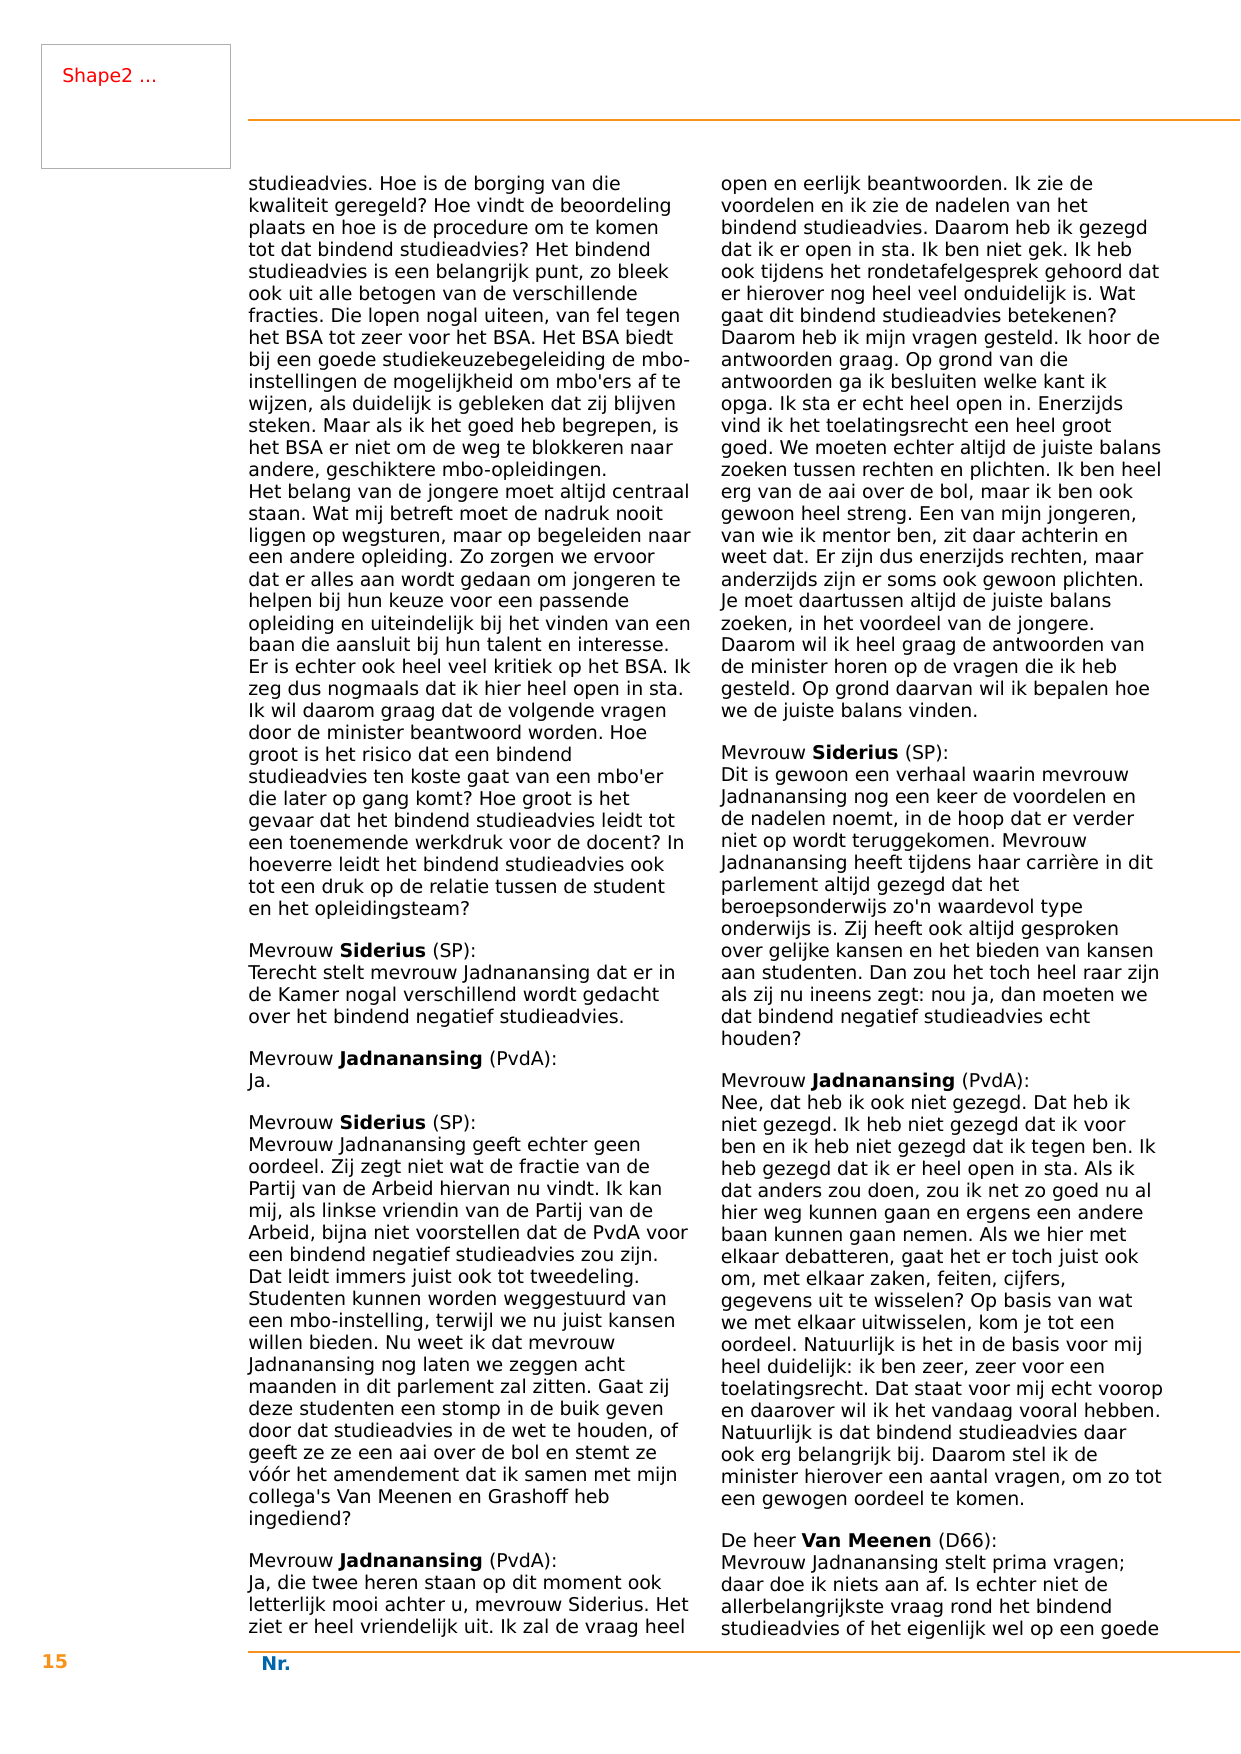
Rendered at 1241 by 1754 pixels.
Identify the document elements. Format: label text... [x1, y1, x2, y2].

text Ja. [248, 1070, 691, 1092]
text studieadvies. Hoe is de borging van die kwaliteit geregeld? Hoe vindt de beoordeling plaats en hoe is de procedure om te komen tot dat bindend studieadvies? Het bindend studieadvies is een belangrijk punt, zo bleek ook uit alle betogen van de verschillende fracties. Die lopen nogal uiteen, van fel tegen het BSA tot zeer voor het BSA. Het BSA biedt bij een goede studiekeuzebegeleiding de mbo-instellingen de mogelijkheid om mbo'ers af te wijzen, als duidelijk is gebleken dat zij blijven steken. Maar als ik het goed heb begrepen, is het BSA er niet om de weg te blokkeren naar andere, geschiktere mbo-opleidingen. [248, 173, 691, 481]
text Mevrouw Jadnanansing stelt prima vragen; daar doe ik niets aan af. Is echter niet de allerbelangrijkste vraag rond het bindend studieadvies of het eigenlijk wel op een goede [721, 1552, 1163, 1639]
text Mevrouw Jadnanansing (PvdA): [721, 1070, 1163, 1092]
text Dit is gewoon een verhaal waarin mevrouw Jadnanansing nog een keer de voordelen en de nadelen noemt, in de hoop dat er verder niet op wordt teruggekomen. Mevrouw Jadnanansing heeft tijdens haar carrière in dit parlement altijd gezegd dat het beroepsonderwijs zo'n waardevol type onderwijs is. Zij heeft ook altijd gesproken over gelijke kansen en het bieden van kansen aan studenten. Dan zou het toch heel raar zijn als zij nu ineens zegt: nou ja, dan moeten we dat bindend negatief studieadvies echt houden? [721, 764, 1163, 1050]
text Nee, dat heb ik ook niet gezegd. Dat heb ik niet gezegd. Ik heb niet gezegd dat ik voor ben en ik heb niet gezegd dat ik tegen ben. Ik heb gezegd dat ik er heel open in sta. Als ik dat anders zou doen, zou ik net zo goed nu al hier weg kunnen gaan en ergens een andere baan kunnen gaan nemen. Als we hier met elkaar debatteren, gaat het er toch juist ook om, met elkaar zaken, feiten, cijfers, gegevens uit te wisselen? Op basis van wat we met elkaar uitwisselen, kom je tot een oordeel. Natuurlijk is het in de basis voor mij heel duidelijk: ik ben zeer, zeer voor een toelatingsrecht. Dat staat voor mij echt voorop en daarover wil ik het vandaag vooral hebben. Natuurlijk is dat bindend studieadvies daar ook erg belangrijk bij. Daarom stel ik de minister hierover een aantal vragen, om zo tot een gewogen oordeel te komen. [721, 1092, 1163, 1509]
text Mevrouw Siderius (SP): [248, 1112, 691, 1134]
text Mevrouw Siderius (SP): [721, 742, 1163, 764]
text Terecht stelt mevrouw Jadnanansing dat er in de Kamer nogal verschillend wordt gedacht over het bindend negatief studieadvies. [248, 962, 691, 1028]
text open en eerlijk beantwoorden. Ik zie de voordelen en ik zie de nadelen van het bindend studieadvies. Daarom heb ik gezegd dat ik er open in sta. Ik ben niet gek. Ik heb ook tijdens het rondetafelgesprek gehoord dat er hierover nog heel veel onduidelijk is. Wat gaat dit bindend studieadvies betekenen? Daarom heb ik mijn vragen gesteld. Ik hoor de antwoorden graag. Op grond van die antwoorden ga ik besluiten welke kant ik opga. Ik sta er echt heel open in. Enerzijds vind ik het toelatingsrecht een heel groot goed. We moeten echter altijd de juiste balans zoeken tussen rechten en plichten. Ik ben heel erg van de aai over de bol, maar ik ben ook gewoon heel streng. Een van mijn jongeren, van wie ik mentor ben, zit daar achterin en weet dat. Er zijn dus enerzijds rechten, maar anderzijds zijn er soms ook gewoon plichten. Je moet daartussen altijd de juiste balans zoeken, in het voordeel van de jongere. Daarom wil ik heel graag de antwoorden van de minister horen op de vragen die ik heb gesteld. Op grond daarvan wil ik bepalen hoe we de juiste balans vinden. [721, 173, 1163, 722]
text Het belang van de jongere moet altijd centraal staan. Wat mij betreft moet de nadruk nooit liggen op wegsturen, maar op begeleiden naar een andere opleiding. Zo zorgen we ervoor dat er alles aan wordt gedaan om jongeren te helpen bij hun keuze voor een passende opleiding en uiteindelijk bij het vinden van een baan die aansluit bij hun talent en interesse. Er is echter ook heel veel kritiek op het BSA. Ik zeg dus nogmaals dat ik hier heel open in sta. Ik wil daarom graag dat de volgende vragen door de minister beantwoord worden. Hoe groot is het risico dat een bindend studieadvies ten koste gaat van een mbo'er die later op gang komt? Hoe groot is het gevaar dat het bindend studieadvies leidt tot een toenemende werkdruk voor de docent? In hoeverre leidt het bindend studieadvies ook tot een druk op de relatie tussen de student en het opleidingsteam? [248, 481, 691, 920]
text Mevrouw Jadnanansing (PvdA): [248, 1549, 691, 1572]
text Mevrouw Siderius (SP): [248, 940, 691, 962]
text Ja, die twee heren staan op dit moment ook letterlijk mooi achter u, mevrouw Siderius. Het ziet er heel vriendelijk uit. Ik zal de vraag heel [248, 1572, 691, 1637]
text Mevrouw Jadnanansing (PvdA): [248, 1048, 691, 1070]
text Mevrouw Jadnanansing geeft echter geen oordeel. Zij zegt niet wat de fractie van de Partij van de Arbeid hiervan nu vindt. Ik kan mij, als linkse vriendin van de Partij van de Arbeid, bijna niet voorstellen dat de PvdA voor een bindend negatief studieadvies zou zijn. Dat leidt immers juist ook tot tweedeling. Studenten kunnen worden weggestuurd van een mbo-instelling, terwijl we nu juist kansen willen bieden. Nu weet ik dat mevrouw Jadnanansing nog laten we zeggen acht maanden in dit parlement zal zitten. Gaat zij deze studenten een stomp in de buik geven door dat studieadvies in de wet te houden, of geeft ze ze een aai over de bol en stemt ze vóór het amendement dat ik samen met mijn collega's Van Meenen en Grashoff heb ingediend? [248, 1134, 691, 1529]
text De heer Van Meenen (D66): [721, 1529, 1163, 1552]
